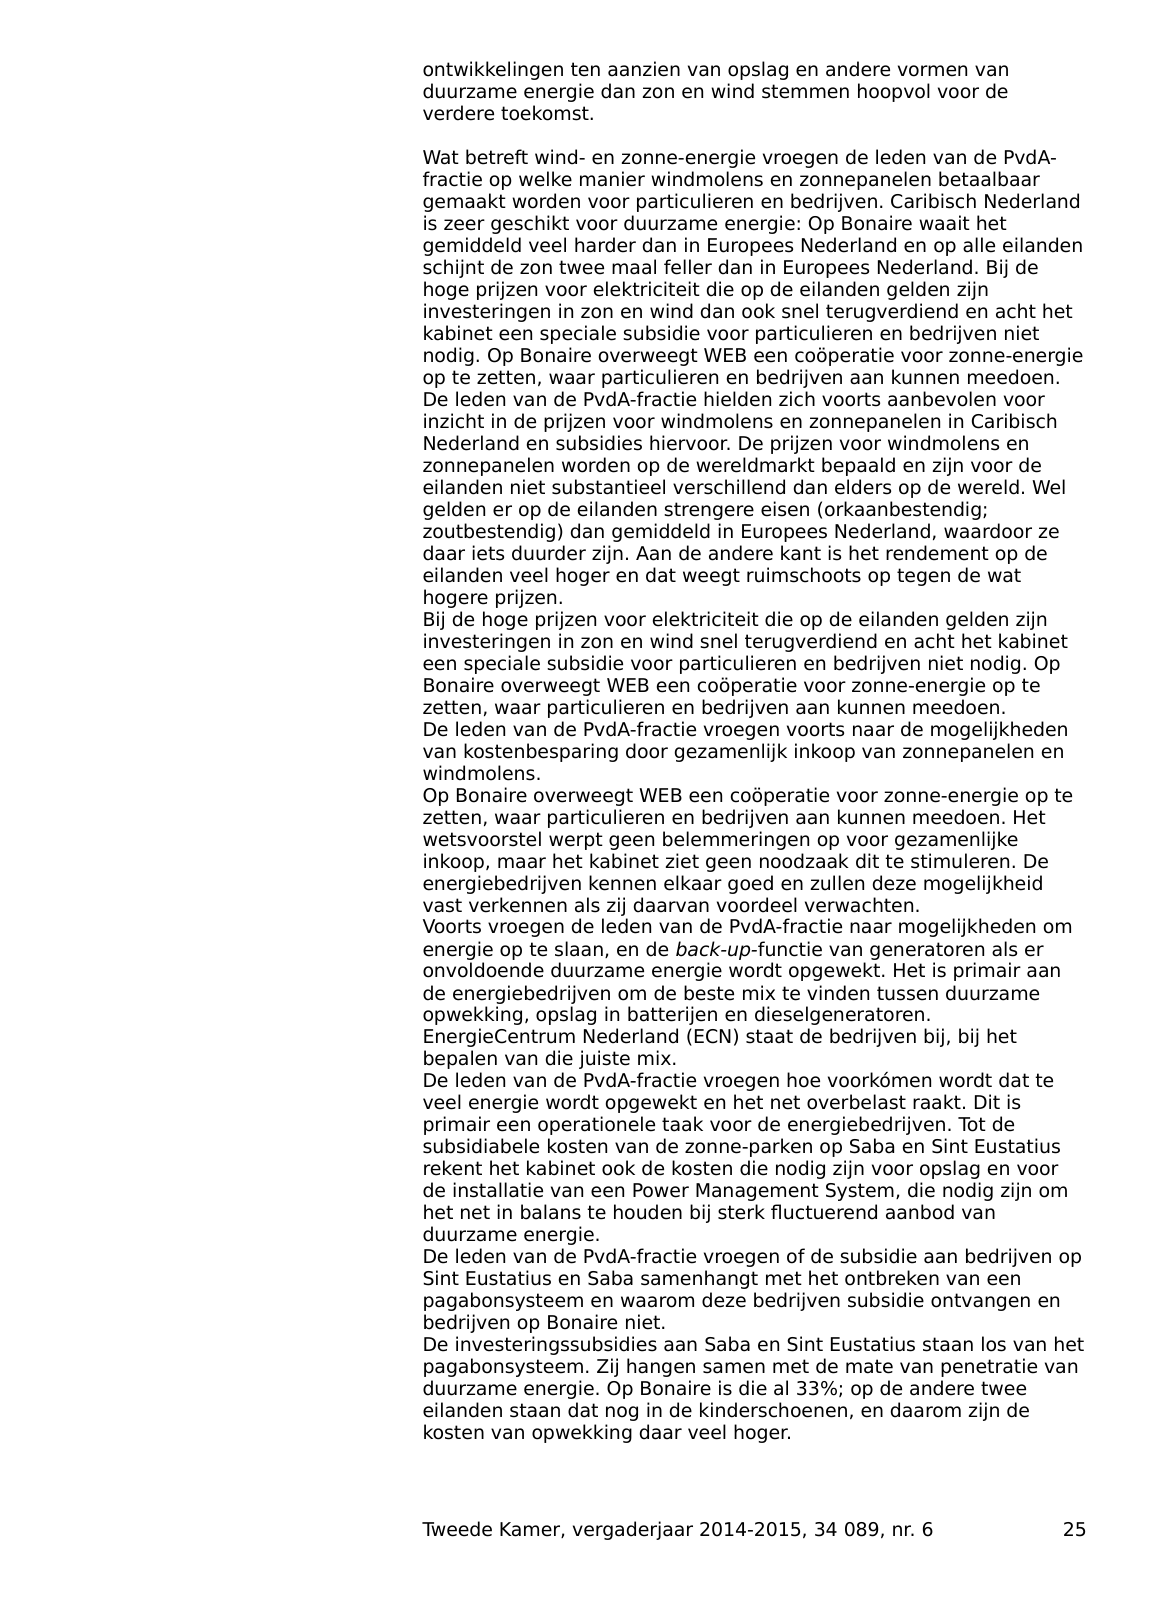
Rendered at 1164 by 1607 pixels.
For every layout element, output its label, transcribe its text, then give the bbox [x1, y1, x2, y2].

text De leden van de PvdA-fractie hielden zich voorts aanbevolen voor inzicht in de prijzen voor windmolens en zonnepanelen in Caribisch Nederland en subsidies hiervoor. De prijzen voor windmolens en zonnepanelen worden op de wereldmarkt bepaald en zijn voor de eilanden niet substantieel verschillend dan elders op de wereld. Wel gelden er op de eilanden strengere eisen (orkaanbestendig; zoutbestendig) dan gemiddeld in Europees Nederland, waardoor ze daar iets duurder zijn. Aan de andere kant is het rendement op de eilanden veel hoger en dat weegt ruimschoots op tegen de wat hogere prijzen. [422, 389, 1087, 609]
text De leden van de PvdA-fractie vroegen of de subsidie aan bedrijven op Sint Eustatius en Saba samenhangt met het ontbreken van een pagabonsysteem en waarom deze bedrijven subsidie ontvangen en bedrijven op Bonaire niet. [422, 1246, 1087, 1334]
text Voorts vroegen de leden van de PvdA-fractie naar mogelijkheden om energie op te slaan, en de back-up-functie van generatoren als er onvoldoende duurzame energie wordt opgewekt. Het is primair aan de energiebedrijven om de beste mix te vinden tussen duurzame opwekking, opslag in batterijen en dieselgeneratoren. EnergieCentrum Nederland (ECN) staat de bedrijven bij, bij het bepalen van die juiste mix. [422, 916, 1087, 1070]
text Wat betreft wind- en zonne-energie vroegen de leden van de PvdA-fractie op welke manier windmolens en zonnepanelen betaalbaar gemaakt worden voor particulieren en bedrijven. Caribisch Nederland is zeer geschikt voor duurzame energie: Op Bonaire waait het gemiddeld veel harder dan in Europees Nederland en op alle eilanden schijnt de zon twee maal feller dan in Europees Nederland. Bij de hoge prijzen voor elektriciteit die op de eilanden gelden zijn investeringen in zon en wind dan ook snel terugverdiend en acht het kabinet een speciale subsidie voor particulieren en bedrijven niet nodig. Op Bonaire overweegt WEB een coöperatie voor zonne-energie op te zetten, waar particulieren en bedrijven aan kunnen meedoen. [422, 147, 1087, 389]
text De investeringssubsidies aan Saba en Sint Eustatius staan los van het pagabonsysteem. Zij hangen samen met de mate van penetratie van duurzame energie. Op Bonaire is die al 33%; op de andere twee eilanden staan dat nog in de kinderschoenen, en daarom zijn de kosten van opwekking daar veel hoger. [422, 1334, 1087, 1444]
text ontwikkelingen ten aanzien van opslag en andere vormen van duurzame energie dan zon en wind stemmen hoopvol voor de verdere toekomst. [422, 59, 1087, 125]
text De leden van de PvdA-fractie vroegen voorts naar de mogelijkheden van kostenbesparing door gezamenlijk inkoop van zonnepanelen en windmolens. [422, 719, 1087, 784]
text De leden van de PvdA-fractie vroegen hoe voorkómen wordt dat te veel energie wordt opgewekt en het net overbelast raakt. Dit is primair een operationele taak voor de energiebedrijven. Tot de subsidiabele kosten van de zonne-parken op Saba en Sint Eustatius rekent het kabinet ook de kosten die nodig zijn voor opslag en voor de installatie van een Power Management System, die nodig zijn om het net in balans te houden bij sterk fluctuerend aanbod van duurzame energie. [422, 1070, 1087, 1246]
text Bij de hoge prijzen voor elektriciteit die op de eilanden gelden zijn investeringen in zon en wind snel terugverdiend en acht het kabinet een speciale subsidie voor particulieren en bedrijven niet nodig. Op Bonaire overweegt WEB een coöperatie voor zonne-energie op te zetten, waar particulieren en bedrijven aan kunnen meedoen. [422, 609, 1087, 719]
text Op Bonaire overweegt WEB een coöperatie voor zonne-energie op te zetten, waar particulieren en bedrijven aan kunnen meedoen. Het wetsvoorstel werpt geen belemmeringen op voor gezamenlijke inkoop, maar het kabinet ziet geen noodzaak dit te stimuleren. De energiebedrijven kennen elkaar goed en zullen deze mogelijkheid vast verkennen als zij daarvan voordeel verwachten. [422, 784, 1087, 916]
